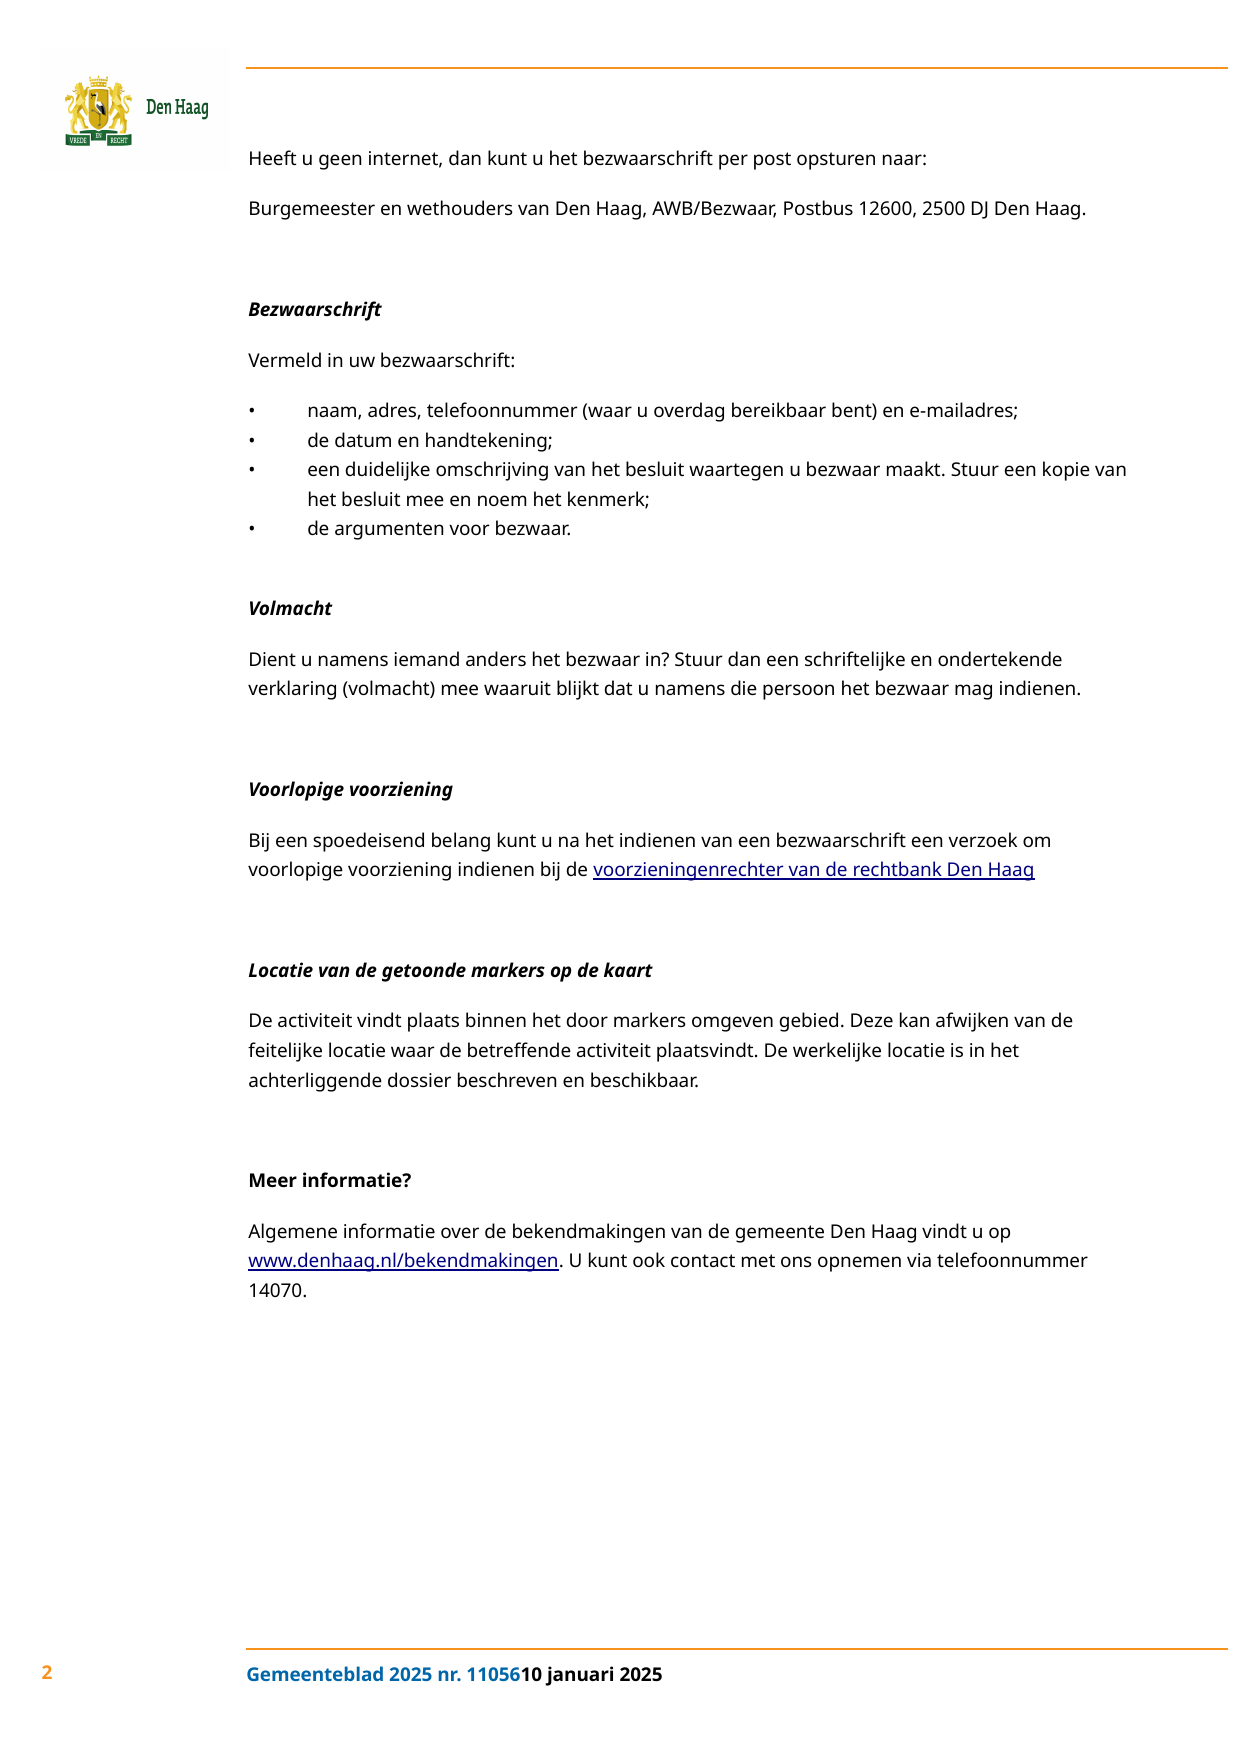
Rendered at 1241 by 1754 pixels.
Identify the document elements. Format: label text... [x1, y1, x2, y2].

list de argumenten voor bezwaar. [248, 516, 1152, 541]
text Volmacht [248, 596, 1152, 621]
text Locatie van de getoonde markers op de kaart [248, 957, 1152, 983]
list de datum en handtekening; [248, 427, 1152, 453]
text Dient u namens iemand anders het bezwaar in? Stuur dan een schriftelijke en ondertekende verklaring (volmacht) mee waaruit blijkt dat u namens die persoon het bezwaar mag indienen. [248, 646, 1152, 701]
text Vermeld in uw bezwaarschrift: [248, 347, 1152, 373]
text De activiteit vindt plaats binnen het door markers omgeven gebied. Deze kan afwijken van de feitelijke locatie waar de betreffende activiteit plaatsvindt. De werkelijke locatie is in het achterliggende dossier beschreven en beschikbaar. [248, 1008, 1152, 1093]
text Meer informatie? [248, 1168, 1152, 1193]
picture [41, 47, 231, 172]
list naam, adres, telefoonnummer (waar u overdag bereikbaar bent) en e-mailadres; [248, 397, 1152, 423]
text Burgemeester en wethouders van Den Haag, AWB/Bezwaar, Postbus 12600, 2500 DJ Den Haag. [248, 196, 1152, 221]
text Algemene informatie over de bekendmakingen van de gemeente Den Haag vindt u op www.denhaag.nl/bekendmakingen. U kunt ook contact met ons opnemen via telefoonnummer 14070. [248, 1218, 1152, 1303]
text Heeft u geen internet, dan kunt u het bezwaarschrift per post opsturen naar: [248, 145, 1152, 171]
list een duidelijke omschrijving van het besluit waartegen u bezwaar maakt. Stuur een kopie van het besluit mee en noem het kenmerk; [248, 456, 1152, 512]
text Bezwaarschrift [248, 296, 1152, 322]
text Voorlopige voorziening [248, 776, 1152, 802]
text Bij een spoedeisend belang kunt u na het indienen van een bezwaarschrift een verzoek om voorlopige voorziening indienen bij de voorzieningenrechter van de rechtbank Den Haag [248, 827, 1152, 882]
